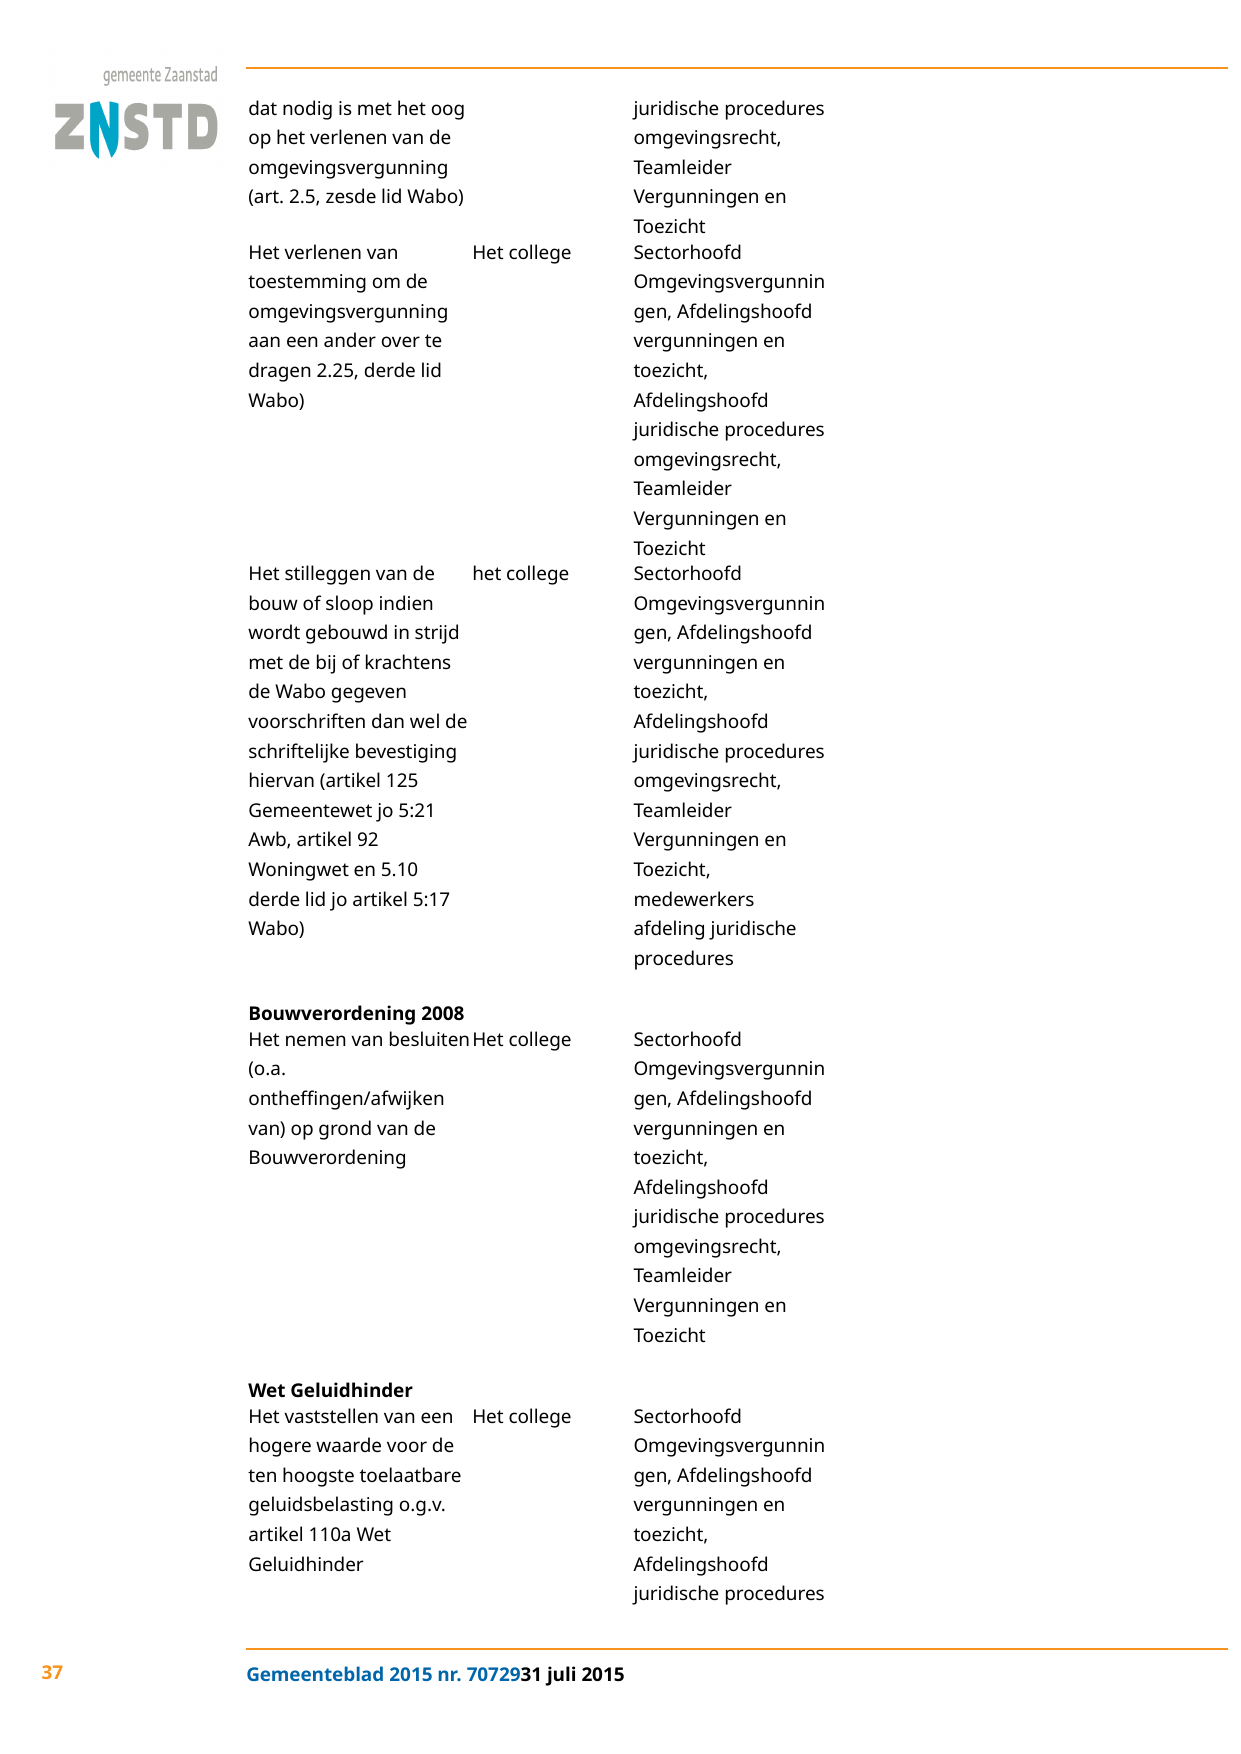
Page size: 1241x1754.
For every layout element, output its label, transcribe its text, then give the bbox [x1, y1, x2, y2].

table_cell Het stilleggen van de bouw of sloop indien wordt gebouwd in strijd met de bij of krachtens de Wabo gegeven voorschriften dan wel de schriftelijke bevestiging hiervan (artikel 125 Gemeentewet jo 5:21 Awb, artikel 92 Woningwet en 5.10 derde lid jo artikel 5:17 Wabo) [248, 560, 472, 971]
table_cell Sectorhoofd Omgevingsvergunningen, Afdelingshoofd vergunningen en toezicht, Afdelingshoofd juridische procedures omgevingsrecht, Teamleider Vergunningen en Toezicht [633, 239, 829, 560]
table_cell Bouwverordening 2008 [248, 971, 472, 1026]
table_cell [472, 95, 633, 239]
table_cell Sectorhoofd Omgevingsvergunningen, Afdelingshoofd vergunningen en toezicht, Afdelingshoofd juridische procedures [633, 1403, 829, 1606]
table_cell dat nodig is met het oog op het verlenen van de omgevingsvergunning (art. 2.5, zesde lid Wabo) [248, 95, 472, 239]
table_cell Sectorhoofd Omgevingsvergunningen, Afdelingshoofd vergunningen en toezicht, Afdelingshoofd juridische procedures omgevingsrecht, Teamleider Vergunningen en Toezicht [633, 1026, 829, 1348]
table_cell juridische procedures omgevingsrecht, Teamleider Vergunningen en Toezicht [633, 95, 829, 239]
table_cell Het nemen van besluiten (o.a. ontheffingen/afwijken van) op grond van de Bouwverordening [248, 1026, 472, 1348]
table_cell [472, 1348, 633, 1403]
table_cell Het vaststellen van een hogere waarde voor de ten hoogste toelaatbare geluidsbelasting o.g.v. artikel 110a Wet Geluidhinder [248, 1403, 472, 1606]
table_cell Het college [472, 1026, 633, 1348]
table_cell het college [472, 560, 633, 971]
table_cell Het verlenen van toestemming om de omgevingsvergunning aan een ander over te dragen 2.25, derde lid Wabo) [248, 239, 472, 560]
table_cell Het college [472, 1403, 633, 1606]
table_cell [633, 971, 829, 1026]
table_cell Wet Geluidhinder [248, 1348, 472, 1403]
table_cell Sectorhoofd Omgevingsvergunningen, Afdelingshoofd vergunningen en toezicht, Afdelingshoofd juridische procedures omgevingsrecht, Teamleider Vergunningen en Toezicht, medewerkers afdeling juridische procedures [633, 560, 829, 971]
table_cell [472, 971, 633, 1026]
table_cell Het college [472, 239, 633, 560]
table_cell [633, 1348, 829, 1403]
picture [41, 47, 231, 172]
